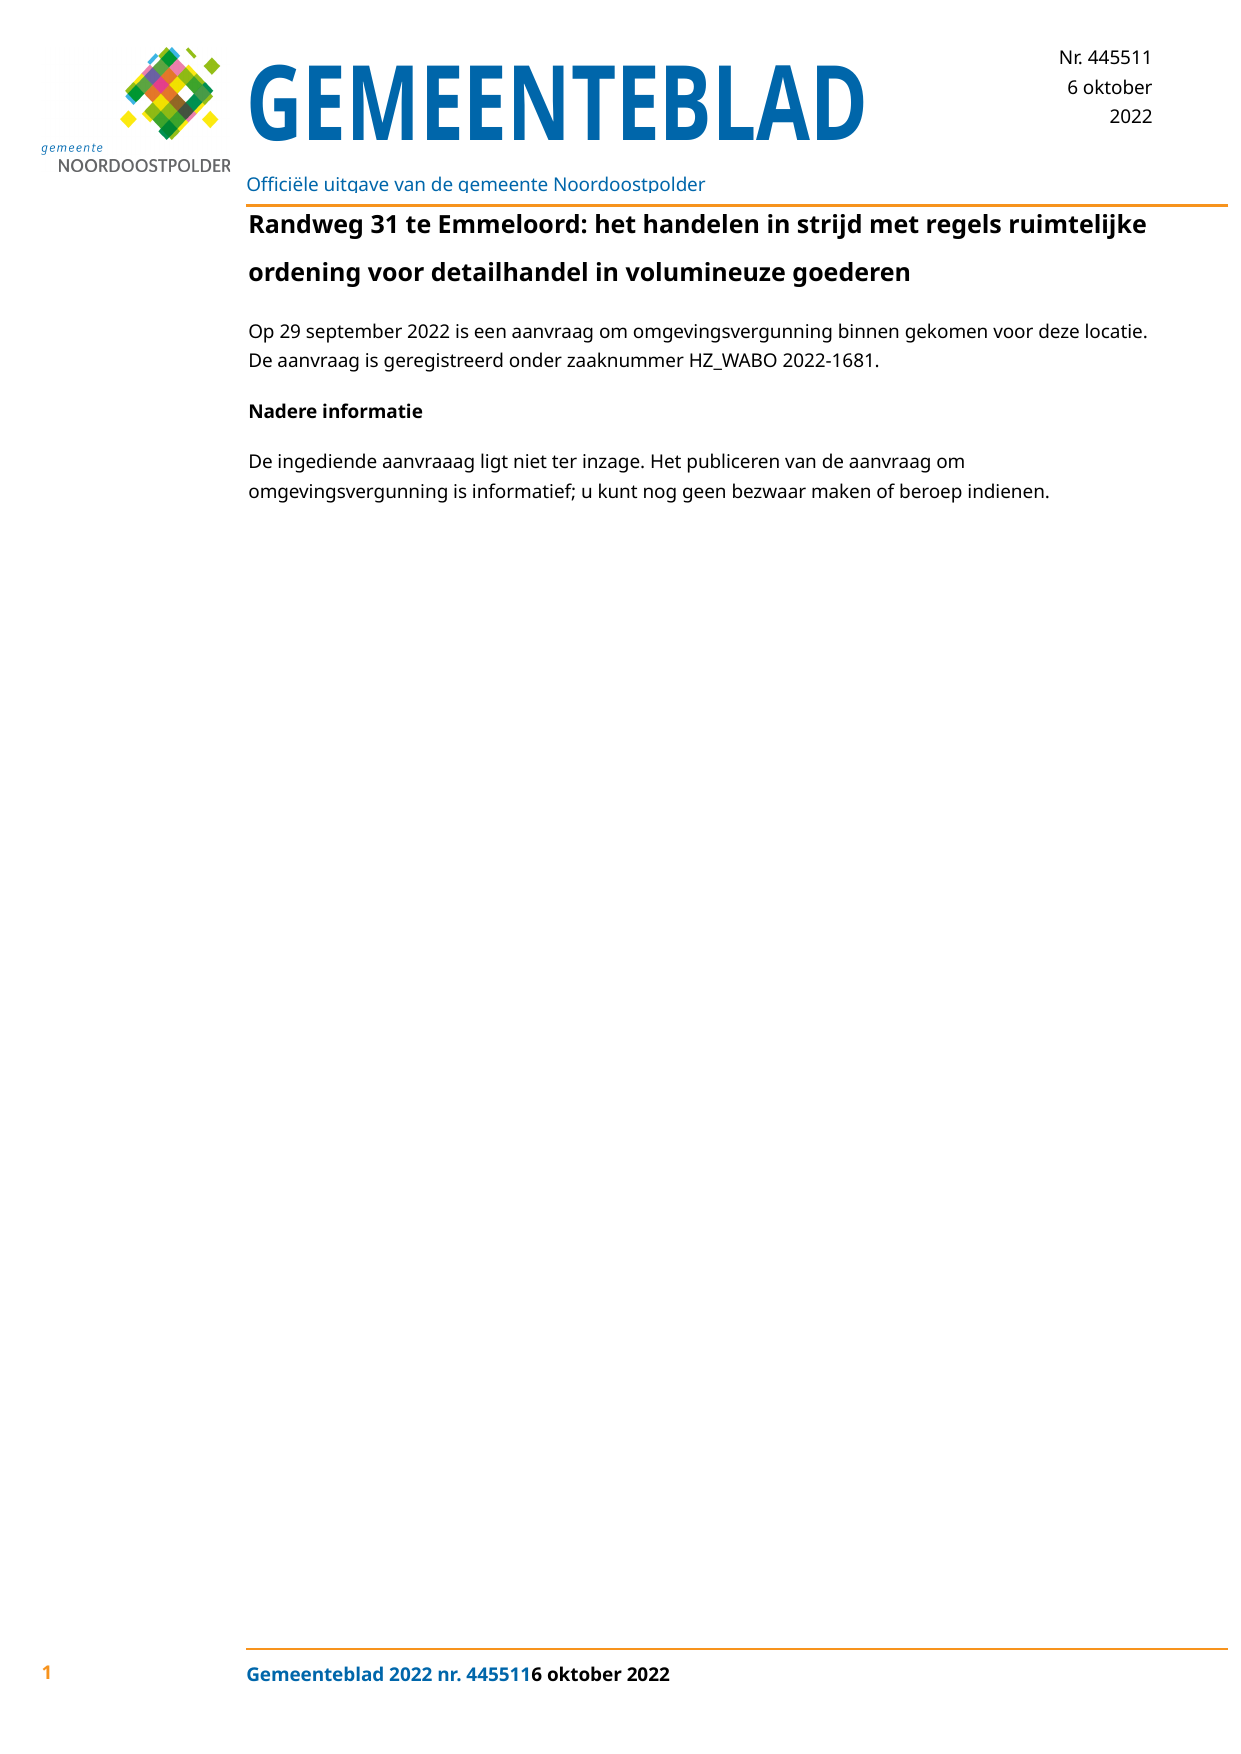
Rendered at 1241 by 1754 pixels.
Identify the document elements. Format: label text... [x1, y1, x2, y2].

picture [41, 47, 231, 172]
text De ingediende aanvraaag ligt niet ter inzage. Het publiceren van de aanvraag om omgevingsvergunning is informatief; u kunt nog geen bezwaar maken of beroep indienen. [248, 448, 1152, 504]
text Randweg 31 te Emmeloord: het handelen in strijd met regels ruimtelijke ordening voor detailhandel in volumineuze goederen [248, 207, 1152, 288]
text Op 29 september 2022 is een aanvraag om omgevingsvergunning binnen gekomen voor deze locatie. De aanvraag is geregistreerd onder zaaknummer HZ_WABO 2022-1681. [248, 318, 1152, 373]
text Nadere informatie [248, 398, 1152, 424]
